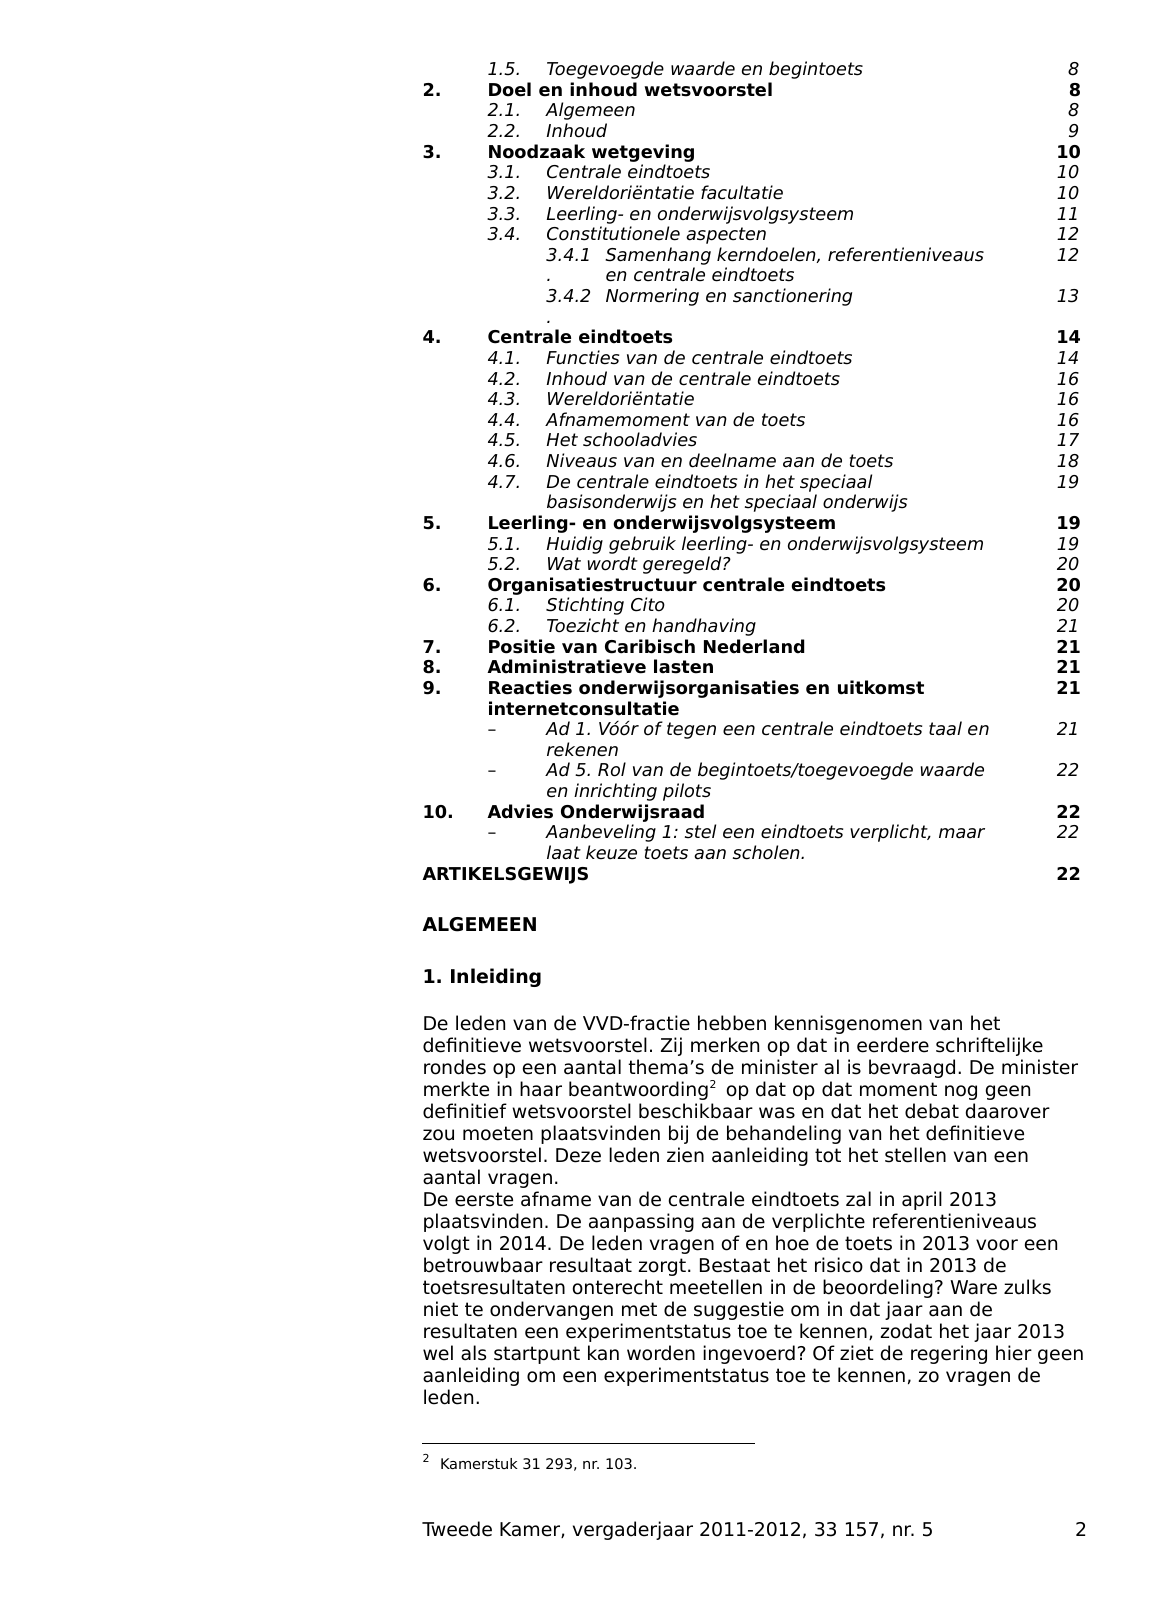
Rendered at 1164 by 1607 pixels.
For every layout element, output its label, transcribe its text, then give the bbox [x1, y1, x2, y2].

table_cell Ad 5. Rol van de begintoets/toegevoegde waarde en inrichting pilots [540, 760, 1013, 802]
table_cell Centrale eindtoets [540, 162, 1013, 183]
table_cell 5.1. [481, 534, 540, 554]
table_cell 16 [1013, 369, 1087, 389]
table_cell 10. [422, 802, 481, 822]
table_cell Leerling- en onderwijsvolgsysteem [540, 204, 1013, 224]
table_cell [422, 348, 481, 368]
table_cell 17 [1013, 430, 1087, 451]
table_cell 9. [422, 678, 481, 719]
table_cell 21 [1013, 616, 1087, 637]
table_cell Algemeen [540, 100, 1013, 121]
table_cell 9 [1013, 121, 1087, 142]
table_cell Afnamemoment van de toets [540, 410, 1013, 430]
table_cell 20 [1013, 575, 1087, 595]
table_cell Constitutionele aspecten [540, 224, 1013, 245]
table_cell [422, 472, 481, 513]
table_cell Inhoud [540, 121, 1013, 142]
table_cell ARTIKELSGEWIJS [422, 864, 1013, 884]
table_cell 4.7. [481, 472, 540, 513]
table_cell [422, 100, 481, 121]
table_cell 1.5. [481, 59, 540, 80]
table_cell [422, 554, 481, 575]
table_cell 4.1. [481, 348, 540, 368]
table_cell 22 [1013, 760, 1087, 802]
table_cell [481, 286, 540, 327]
table_cell De centrale eindtoets in het speciaal basisonderwijs en het speciaal onderwijs [540, 472, 1013, 513]
table_cell 21 [1013, 719, 1087, 760]
table_cell 7. [422, 637, 481, 657]
table_cell [422, 534, 481, 554]
table_cell 21 [1013, 678, 1087, 719]
table_cell 10 [1013, 162, 1087, 183]
table_cell Ad 1. Vóór of tegen een centrale eindtoets taal en rekenen [540, 719, 1013, 760]
text De eerste afname van de centrale eindtoets zal in april 2013 plaatsvinden. De aanpassing aan de verplichte referentieniveaus volgt in 2014. De leden vragen of en hoe de toets in 2013 voor een betrouwbaar resultaat zorgt. Bestaat het risico dat in 2013 de toetsresultaten onterecht meetellen in de beoordeling? Ware zulks niet te ondervangen met de suggestie om in dat jaar aan de resultaten een experimentstatus toe te kennen, zodat het jaar 2013 wel als startpunt kan worden ingevoerd? Of ziet de regering hier geen aanleiding om een experimentstatus toe te kennen, zo vragen de leden. [422, 1189, 1087, 1409]
table_cell 3. [422, 142, 481, 162]
table_cell Centrale eindtoets [481, 327, 1013, 348]
table_cell 2. [422, 80, 481, 100]
table_cell [422, 183, 481, 203]
table_cell 13 [1013, 286, 1087, 327]
table_cell 3.4.2. [540, 286, 599, 327]
subtitle 1. Inleiding [422, 966, 1087, 988]
table_cell 6. [422, 575, 481, 595]
table_cell 4. [422, 327, 481, 348]
table_cell Positie van Caribisch Nederland [481, 637, 1013, 657]
table_cell 18 [1013, 451, 1087, 472]
table_cell – [481, 760, 540, 802]
table_cell 4.3. [481, 389, 540, 410]
table_cell 22 [1013, 864, 1087, 884]
table_cell 3.1. [481, 162, 540, 183]
table_cell 10 [1013, 183, 1087, 203]
table_cell 3.4.1. [540, 245, 599, 286]
table_cell [422, 369, 481, 389]
table_cell 3.2. [481, 183, 540, 203]
table_cell 2.1. [481, 100, 540, 121]
table_cell 8 [1013, 80, 1087, 100]
table_cell [422, 822, 481, 863]
subtitle ALGEMEEN [422, 914, 1087, 936]
table_cell 22 [1013, 822, 1087, 863]
text De leden van de VVD-fractie hebben kennisgenomen van het definitieve wetsvoorstel. Zij merken op dat in eerdere schriftelijke rondes op een aantal thema’s de minister al is bevraagd. De minister merkte in haar beantwoording op dat op dat moment nog geen definitief wetsvoorstel beschikbaar was en dat het debat daarover zou moeten plaatsvinden bij de behandeling van het definitieve wetsvoorstel. Deze leden zien aanleiding tot het stellen van een aantal vragen. [422, 1013, 1087, 1189]
table_cell [422, 59, 481, 80]
table_cell 6.2. [481, 616, 540, 637]
table_cell 20 [1013, 554, 1087, 575]
table_cell 2.2. [481, 121, 540, 142]
table_cell [422, 616, 481, 637]
table_cell Huidig gebruik leerling- en onderwijsvolgsysteem [540, 534, 1013, 554]
table_cell Reacties onderwijsorganisaties en uitkomst internetconsultatie [481, 678, 1013, 719]
table_cell 21 [1013, 657, 1087, 678]
table_cell Toegevoegde waarde en begintoets [540, 59, 1013, 80]
table_cell – [481, 719, 540, 760]
table_cell 19 [1013, 534, 1087, 554]
table_cell Het schooladvies [540, 430, 1013, 451]
table_cell 4.4. [481, 410, 540, 430]
table_cell [422, 224, 481, 245]
table_cell Inhoud van de centrale eindtoets [540, 369, 1013, 389]
table_cell 8. [422, 657, 481, 678]
table_cell Administratieve lasten [481, 657, 1013, 678]
table_cell 16 [1013, 389, 1087, 410]
table_cell 3.3. [481, 204, 540, 224]
table_cell 16 [1013, 410, 1087, 430]
table_cell [422, 719, 481, 760]
table_cell [422, 430, 481, 451]
table_cell Niveaus van en deelname aan de toets [540, 451, 1013, 472]
table_cell Noodzaak wetgeving [481, 142, 1013, 162]
table_cell 19 [1013, 513, 1087, 533]
table_cell Samenhang kerndoelen, referentieniveaus en centrale eindtoets [599, 245, 1013, 286]
table_cell 8 [1013, 59, 1087, 80]
table_cell 14 [1013, 348, 1087, 368]
table_cell Wat wordt geregeld? [540, 554, 1013, 575]
table_cell 11 [1013, 204, 1087, 224]
table_cell 19 [1013, 472, 1087, 513]
table_cell [422, 121, 481, 142]
table_cell Doel en inhoud wetsvoorstel [481, 80, 1013, 100]
table_cell [422, 286, 481, 327]
table_cell [422, 204, 481, 224]
table_cell Leerling- en onderwijsvolgsysteem [481, 513, 1013, 533]
text Kamerstuk 31 293, nr. 103. [422, 1452, 1087, 1474]
table_cell [422, 410, 481, 430]
table_cell Organisatiestructuur centrale eindtoets [481, 575, 1013, 595]
table_cell Toezicht en handhaving [540, 616, 1013, 637]
table_cell 5. [422, 513, 481, 533]
table_cell 14 [1013, 327, 1087, 348]
table_cell Wereldoriëntatie [540, 389, 1013, 410]
table_cell 3.4. [481, 224, 540, 245]
table_cell 5.2. [481, 554, 540, 575]
table_cell [422, 162, 481, 183]
table_cell [422, 760, 481, 802]
table_cell Stichting Cito [540, 595, 1013, 616]
table_cell 12 [1013, 245, 1087, 286]
table_cell [422, 451, 481, 472]
table_cell Wereldoriëntatie facultatie [540, 183, 1013, 203]
table_cell – [481, 822, 540, 863]
table_cell 4.2. [481, 369, 540, 389]
table_cell [481, 245, 540, 286]
table_cell Functies van de centrale eindtoets [540, 348, 1013, 368]
table_cell 4.5. [481, 430, 540, 451]
table_cell [422, 245, 481, 286]
table_cell 21 [1013, 637, 1087, 657]
table_cell 22 [1013, 802, 1087, 822]
table_cell 8 [1013, 100, 1087, 121]
table_cell 6.1. [481, 595, 540, 616]
table_cell 10 [1013, 142, 1087, 162]
table_cell Normering en sanctionering [599, 286, 1013, 327]
table_cell 4.6. [481, 451, 540, 472]
table_cell 20 [1013, 595, 1087, 616]
table_cell Advies Onderwijsraad [481, 802, 1013, 822]
table_cell [422, 389, 481, 410]
table_cell 12 [1013, 224, 1087, 245]
table_cell [422, 595, 481, 616]
table_cell Aanbeveling 1: stel een eindtoets verplicht, maar laat keuze toets aan scholen. [540, 822, 1013, 863]
